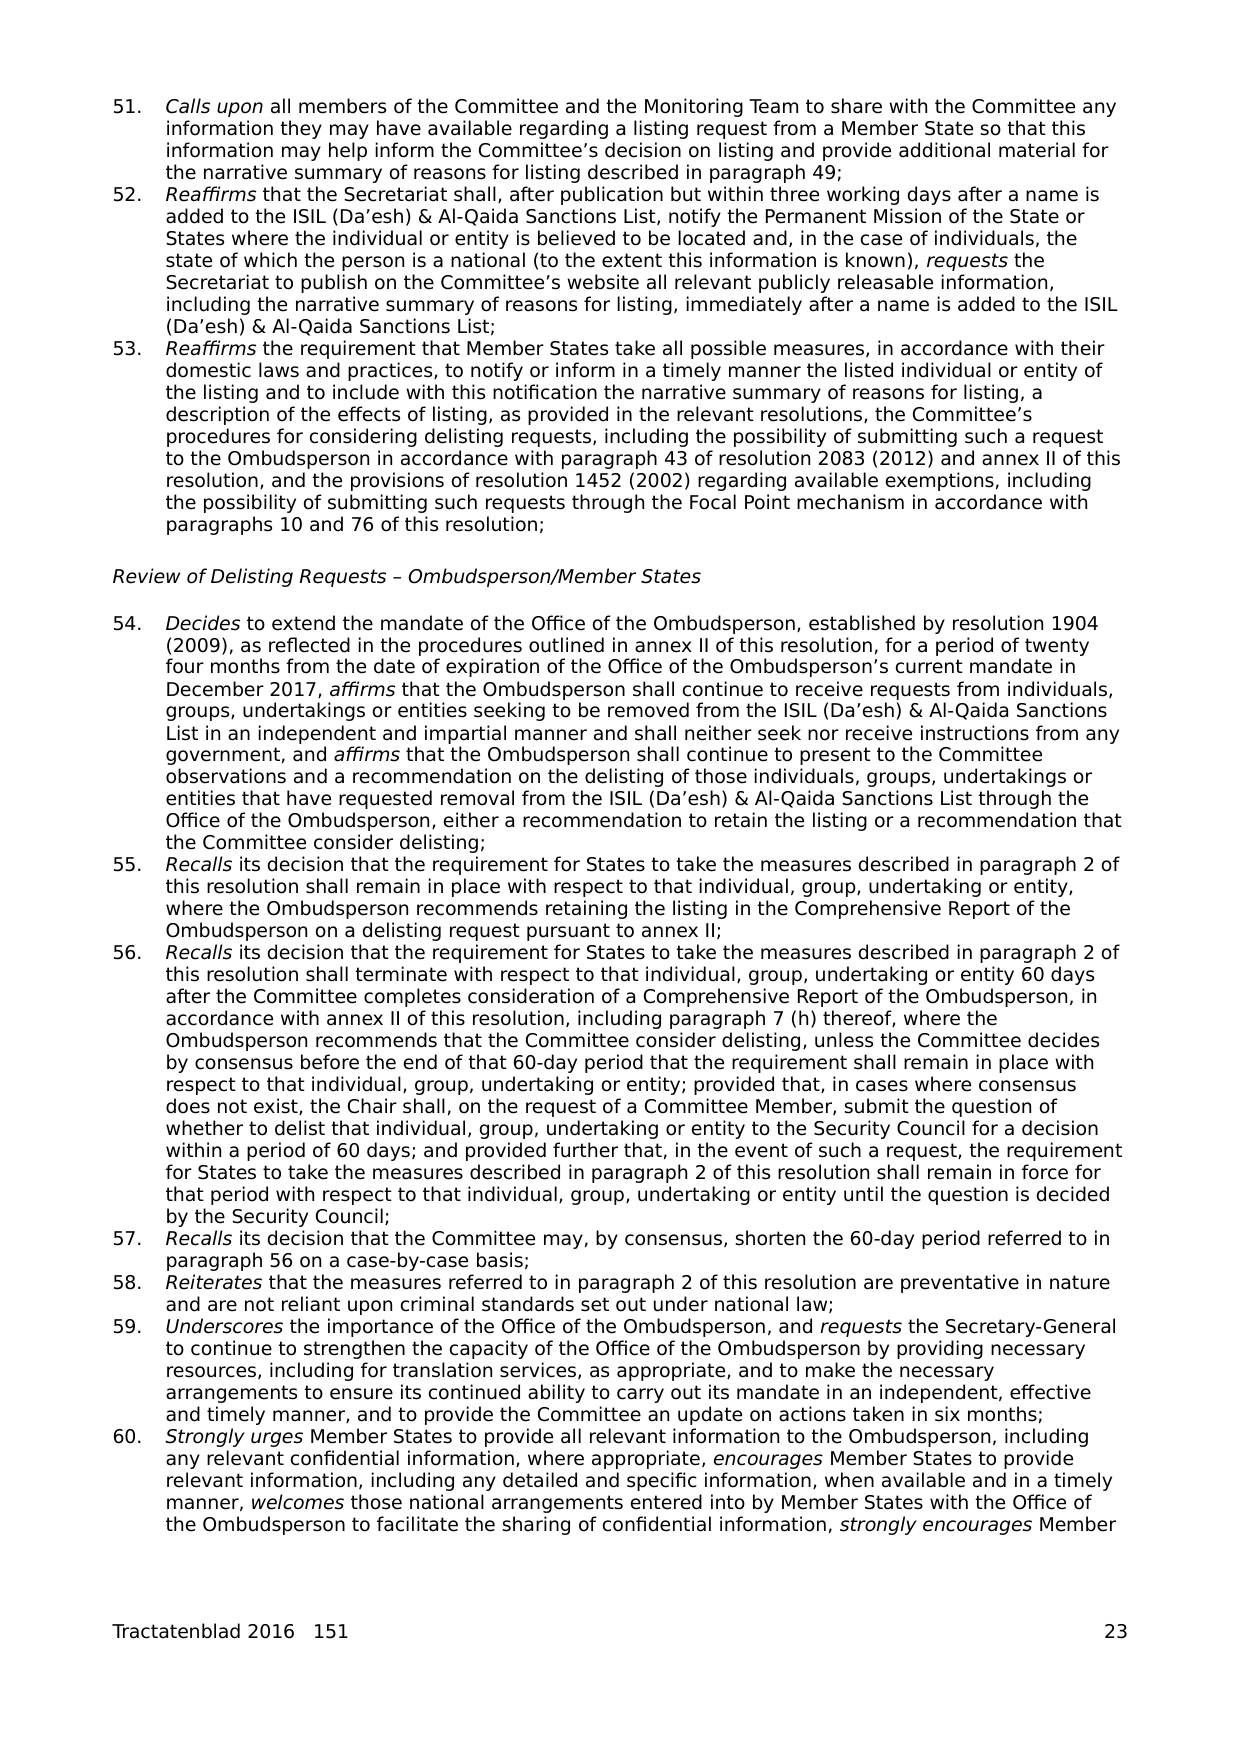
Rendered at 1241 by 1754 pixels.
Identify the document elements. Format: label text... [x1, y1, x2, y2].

text 52. Reaffirms that the Secretariat shall, after publication but within three working days after a name is added to the ISIL (Da’esh) & Al-Qaida Sanctions List, notify the Permanent Mission of the State or States where the individual or entity is believed to be located and, in the case of individuals, the state of which the person is a national (to the extent this information is known), requests the Secretariat to publish on the Committee’s website all relevant publicly releasable information, including the narrative summary of reasons for listing, immediately after a name is added to the ISIL (Da’esh) & Al-Qaida Sanctions List; [112, 184, 1128, 338]
text 55. Recalls its decision that the requirement for States to take the measures described in paragraph 2 of this resolution shall remain in place with respect to that individual, group, undertaking or entity, where the Ombudsperson recommends retaining the listing in the Comprehensive Report of the Ombudsperson on a delisting request pursuant to annex II; [112, 854, 1128, 942]
text 53. Reaffirms the requirement that Member States take all possible measures, in accordance with their domestic laws and practices, to notify or inform in a timely manner the listed individual or entity of the listing and to include with this notification the narrative summary of reasons for listing, a description of the effects of listing, as provided in the relevant resolutions, the Committee’s procedures for considering delisting requests, including the possibility of submitting such a request to the Ombudsperson in accordance with paragraph 43 of resolution 2083 (2012) and annex II of this resolution, and the provisions of resolution 1452 (2002) regarding available exemptions, including the possibility of submitting such requests through the Focal Point mechanism in accordance with paragraphs 10 and 76 of this resolution; [112, 338, 1128, 536]
text 54. Decides to extend the mandate of the Office of the Ombudsperson, established by resolution 1904 (2009), as reflected in the procedures outlined in annex II of this resolution, for a period of twenty four months from the date of expiration of the Office of the Ombudsperson’s current mandate in December 2017, affirms that the Ombudsperson shall continue to receive requests from individuals, groups, undertakings or entities seeking to be removed from the ISIL (Da’esh) & Al-Qaida Sanctions List in an independent and impartial manner and shall neither seek nor receive instructions from any government, and affirms that the Ombudsperson shall continue to present to the Committee observations and a recommendation on the delisting of those individuals, groups, undertakings or entities that have requested removal from the ISIL (Da’esh) & Al-Qaida Sanctions List through the Office of the Ombudsperson, either a recommendation to retain the listing or a recommendation that the Committee consider delisting; [112, 612, 1128, 854]
text 57. Recalls its decision that the Committee may, by consensus, shorten the 60-day period referred to in paragraph 56 on a case-by-case basis; [112, 1228, 1128, 1272]
subtitle Review of Delisting Requests – Ombudsperson/Member States [112, 566, 1128, 587]
text 59. Underscores the importance of the Office of the Ombudsperson, and requests the Secretary-General to continue to strengthen the capacity of the Office of the Ombudsperson by providing necessary resources, including for translation services, as appropriate, and to make the necessary arrangements to ensure its continued ability to carry out its mandate in an independent, effective and timely manner, and to provide the Committee an update on actions taken in six months; [112, 1316, 1128, 1426]
text 51. Calls upon all members of the Committee and the Monitoring Team to share with the Committee any information they may have available regarding a listing request from a Member State so that this information may help inform the Committee’s decision on listing and provide additional material for the narrative summary of reasons for listing described in paragraph 49; [112, 96, 1128, 184]
text 56. Recalls its decision that the requirement for States to take the measures described in paragraph 2 of this resolution shall terminate with respect to that individual, group, undertaking or entity 60 days after the Committee completes consideration of a Comprehensive Report of the Ombudsperson, in accordance with annex II of this resolution, including paragraph 7 (h) thereof, where the Ombudsperson recommends that the Committee consider delisting, unless the Committee decides by consensus before the end of that 60-day period that the requirement shall remain in place with respect to that individual, group, undertaking or entity; provided that, in cases where consensus does not exist, the Chair shall, on the request of a Committee Member, submit the question of whether to delist that individual, group, undertaking or entity to the Security Council for a decision within a period of 60 days; and provided further that, in the event of such a request, the requirement for States to take the measures described in paragraph 2 of this resolution shall remain in force for that period with respect to that individual, group, undertaking or entity until the question is decided by the Security Council; [112, 942, 1128, 1228]
text 60. Strongly urges Member States to provide all relevant information to the Ombudsperson, including any relevant confidential information, where appropriate, encourages Member States to provide relevant information, including any detailed and specific information, when available and in a timely manner, welcomes those national arrangements entered into by Member States with the Office of the Ombudsperson to facilitate the sharing of confidential information, strongly encourages Member [112, 1426, 1128, 1536]
text 58. Reiterates that the measures referred to in paragraph 2 of this resolution are preventative in nature and are not reliant upon criminal standards set out under national law; [112, 1272, 1128, 1316]
